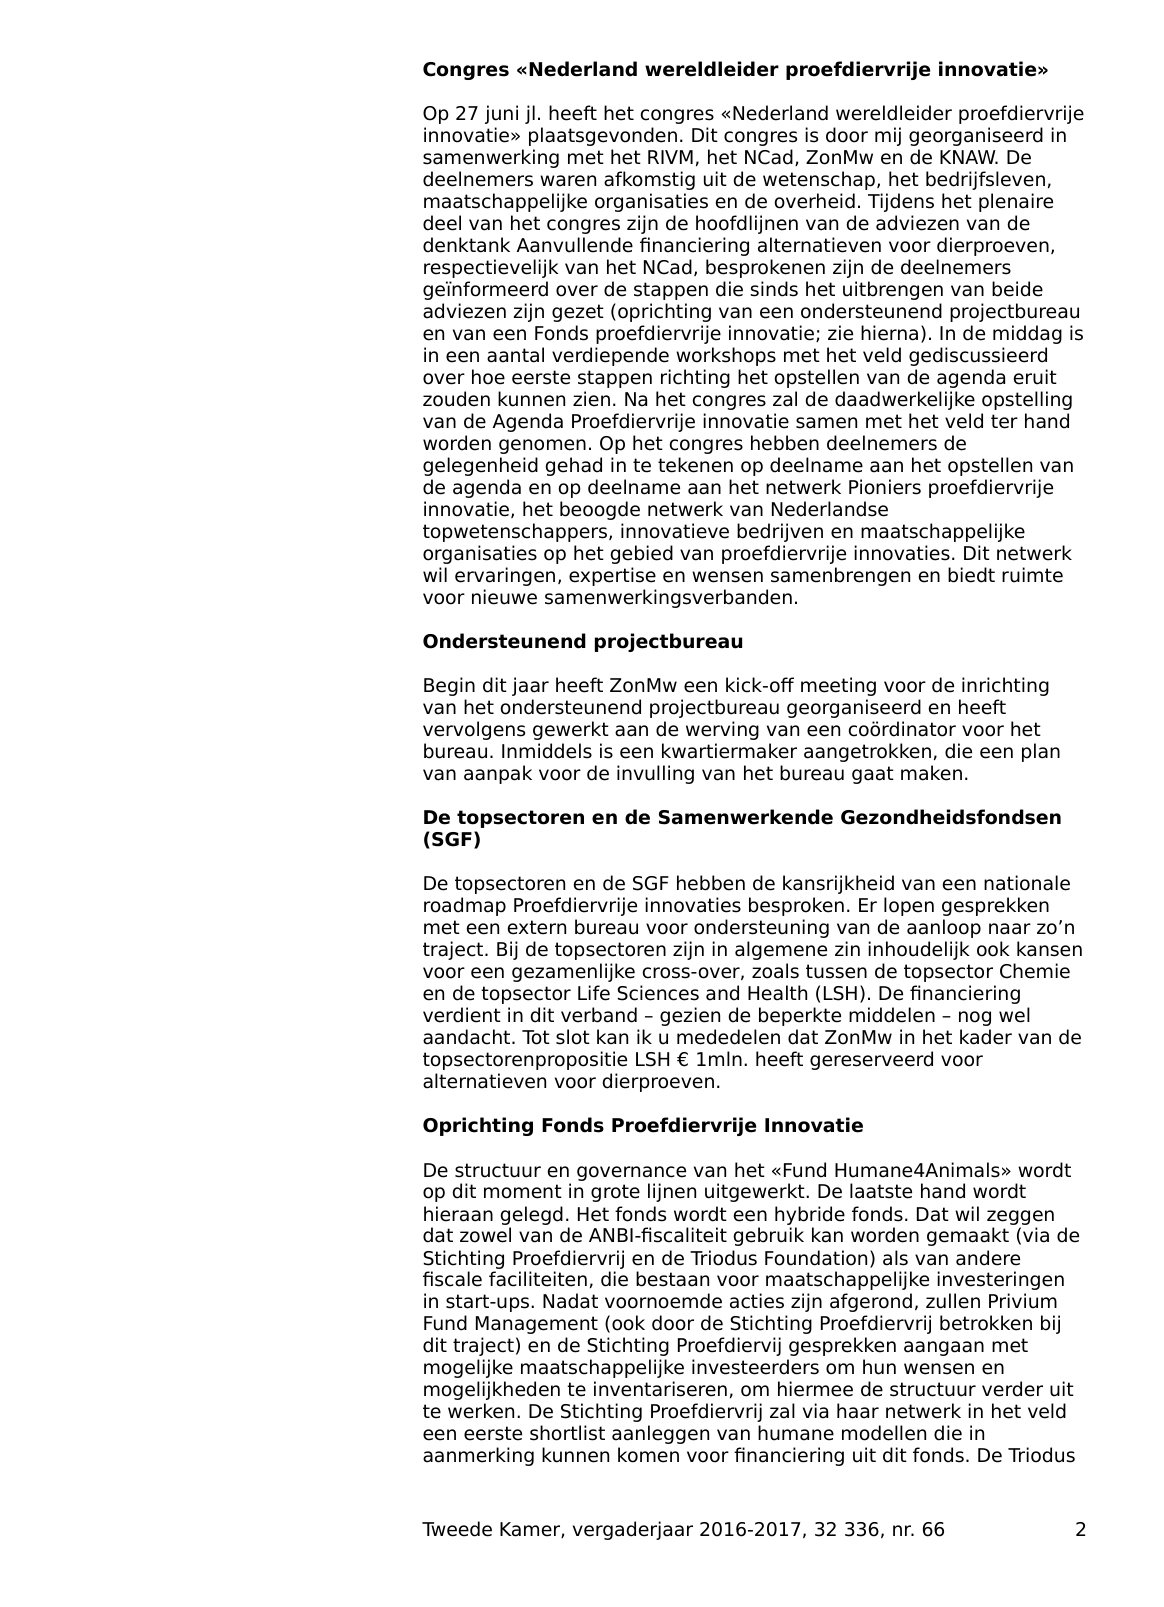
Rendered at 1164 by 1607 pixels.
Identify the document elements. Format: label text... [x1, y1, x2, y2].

subtitle Ondersteunend projectbureau [422, 631, 1087, 653]
subtitle Congres «Nederland wereldleider proefdiervrije innovatie» [422, 59, 1087, 81]
text Op 27 juni jl. heeft het congres «Nederland wereldleider proefdiervrije innovatie» plaatsgevonden. Dit congres is door mij georganiseerd in samenwerking met het RIVM, het NCad, ZonMw en de KNAW. De deelnemers waren afkomstig uit de wetenschap, het bedrijfsleven, maatschappelijke organisaties en de overheid. Tijdens het plenaire deel van het congres zijn de hoofdlijnen van de adviezen van de denktank Aanvullende financiering alternatieven voor dierproeven, respectievelijk van het NCad, besprokenen zijn de deelnemers geïnformeerd over de stappen die sinds het uitbrengen van beide adviezen zijn gezet (oprichting van een ondersteunend projectbureau en van een Fonds proefdiervrije innovatie; zie hierna). In de middag is in een aantal verdiepende workshops met het veld gediscussieerd over hoe eerste stappen richting het opstellen van de agenda eruit zouden kunnen zien. Na het congres zal de daadwerkelijke opstelling van de Agenda Proefdiervrije innovatie samen met het veld ter hand worden genomen. Op het congres hebben deelnemers de gelegenheid gehad in te tekenen op deelname aan het opstellen van de agenda en op deelname aan het netwerk Pioniers proefdiervrije innovatie, het beoogde netwerk van Nederlandse topwetenschappers, innovatieve bedrijven en maatschappelijke organisaties op het gebied van proefdiervrije innovaties. Dit netwerk wil ervaringen, expertise en wensen samenbrengen en biedt ruimte voor nieuwe samenwerkingsverbanden. [422, 103, 1087, 609]
subtitle Oprichting Fonds Proefdiervrije Innovatie [422, 1115, 1087, 1137]
text De topsectoren en de SGF hebben de kansrijkheid van een nationale roadmap Proefdiervrije innovaties besproken. Er lopen gesprekken met een extern bureau voor ondersteuning van de aanloop naar zo’n traject. Bij de topsectoren zijn in algemene zin inhoudelijk ook kansen voor een gezamenlijke cross-over, zoals tussen de topsector Chemie en de topsector Life Sciences and Health (LSH). De financiering verdient in dit verband – gezien de beperkte middelen – nog wel aandacht. Tot slot kan ik u mededelen dat ZonMw in het kader van de topsectorenpropositie LSH € 1mln. heeft gereserveerd voor alternatieven voor dierproeven. [422, 873, 1087, 1093]
text Begin dit jaar heeft ZonMw een kick-off meeting voor de inrichting van het ondersteunend projectbureau georganiseerd en heeft vervolgens gewerkt aan de werving van een coördinator voor het bureau. Inmiddels is een kwartiermaker aangetrokken, die een plan van aanpak voor de invulling van het bureau gaat maken. [422, 675, 1087, 785]
text De structuur en governance van het «Fund Humane4Animals» wordt op dit moment in grote lijnen uitgewerkt. De laatste hand wordt hieraan gelegd. Het fonds wordt een hybride fonds. Dat wil zeggen dat zowel van de ANBI-fiscaliteit gebruik kan worden gemaakt (via de Stichting Proefdiervrij en de Triodus Foundation) als van andere fiscale faciliteiten, die bestaan voor maatschappelijke investeringen in start-ups. Nadat voornoemde acties zijn afgerond, zullen Privium Fund Management (ook door de Stichting Proefdiervrij betrokken bij dit traject) en de Stichting Proefdiervij gesprekken aangaan met mogelijke maatschappelijke investeerders om hun wensen en mogelijkheden te inventariseren, om hiermee de structuur verder uit te werken. De Stichting Proefdiervrij zal via haar netwerk in het veld een eerste shortlist aanleggen van humane modellen die in aanmerking kunnen komen voor financiering uit dit fonds. De Triodus [422, 1159, 1087, 1467]
subtitle De topsectoren en de Samenwerkende Gezondheidsfondsen (SGF) [422, 807, 1087, 851]
